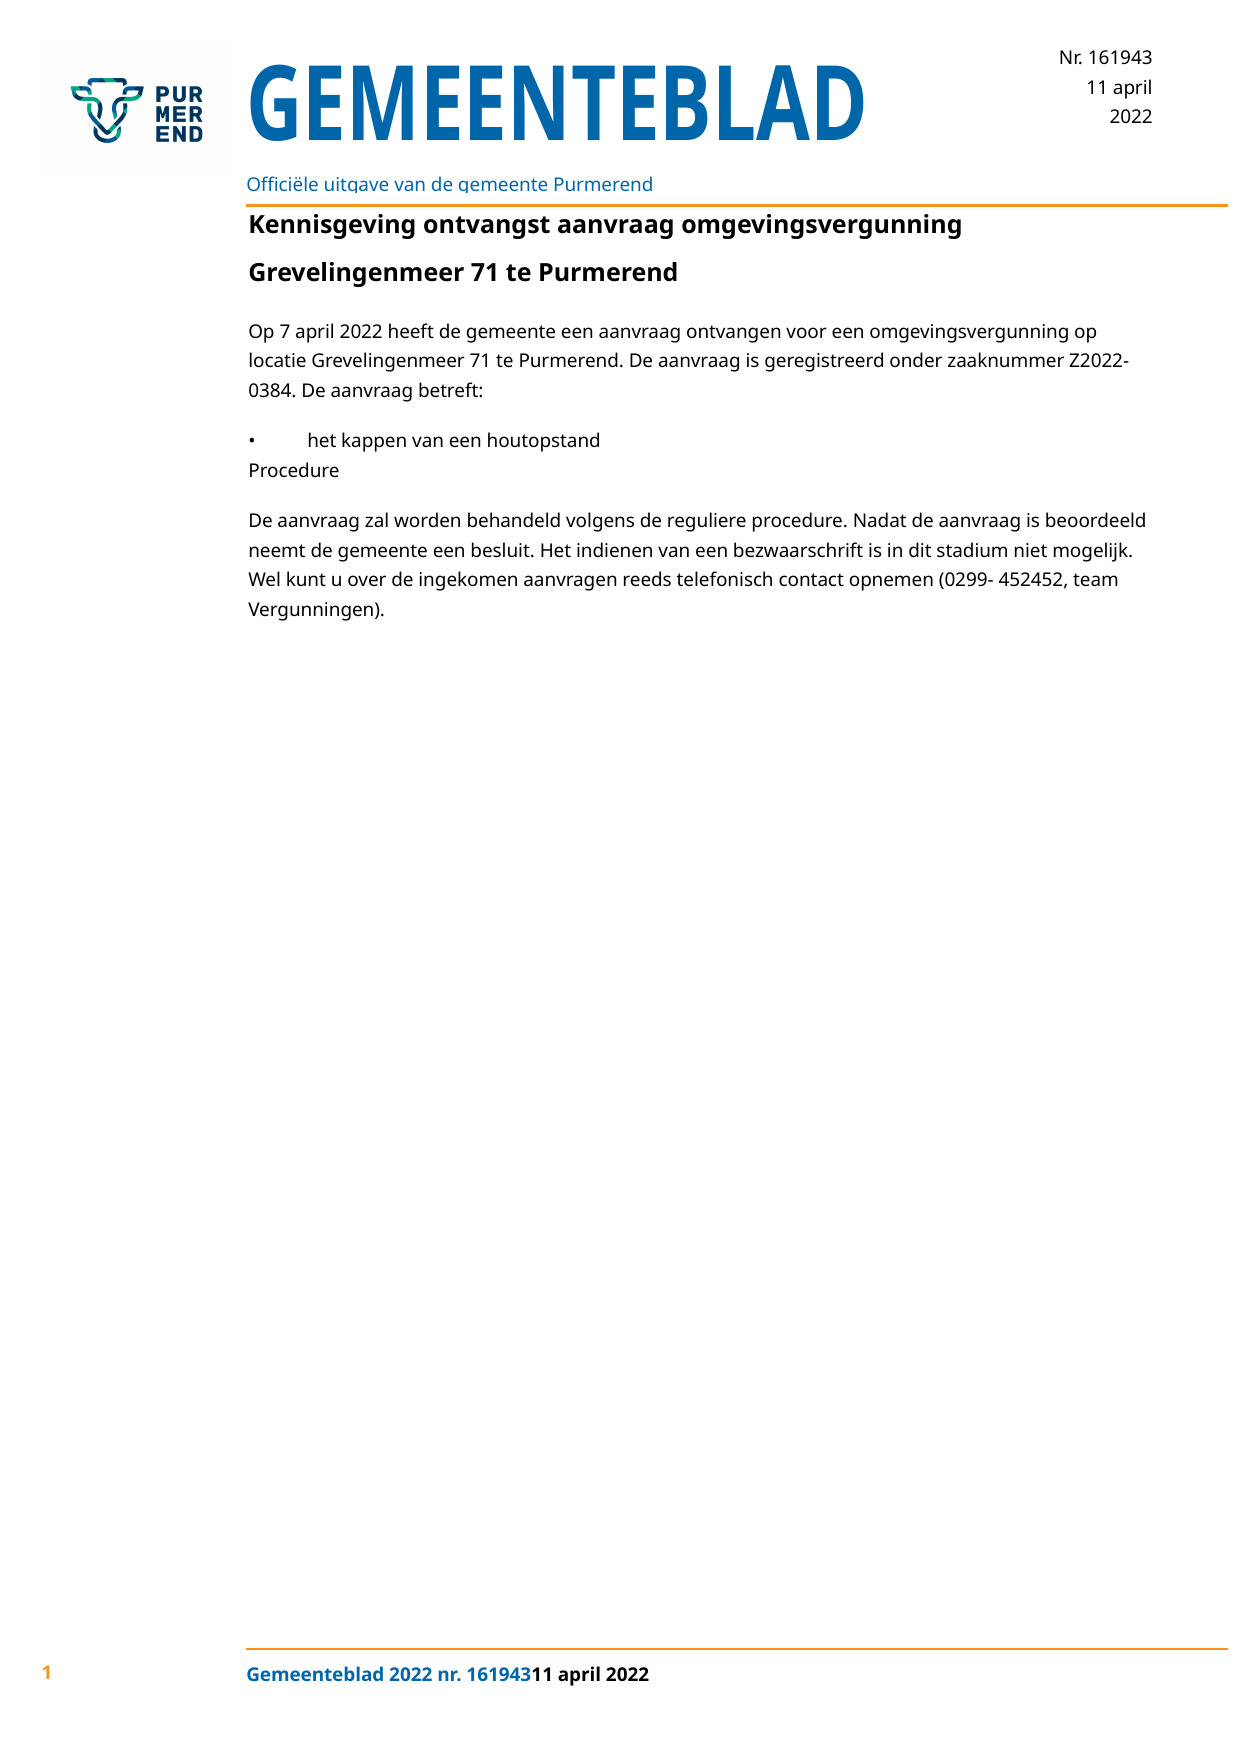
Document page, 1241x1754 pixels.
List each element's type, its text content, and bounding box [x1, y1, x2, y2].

picture [41, 47, 231, 172]
text Op 7 april 2022 heeft de gemeente een aanvraag ontvangen voor een omgevingsvergunning op locatie Grevelingenmeer 71 te Purmerend. De aanvraag is geregistreerd onder zaaknummer Z2022-0384. De aanvraag betreft: [248, 318, 1152, 403]
list het kappen van een houtopstand [248, 427, 1152, 453]
text Procedure [248, 457, 1152, 483]
text Kennisgeving ontvangst aanvraag omgevingsvergunning Grevelingenmeer 71 te Purmerend [248, 207, 1152, 288]
text De aanvraag zal worden behandeld volgens de reguliere procedure. Nadat de aanvraag is beoordeeld neemt de gemeente een besluit. Het indienen van een bezwaarschrift is in dit stadium niet mogelijk. Wel kunt u over de ingekomen aanvragen reeds telefonisch contact opnemen (0299- 452452, team Vergunningen). [248, 507, 1152, 622]
